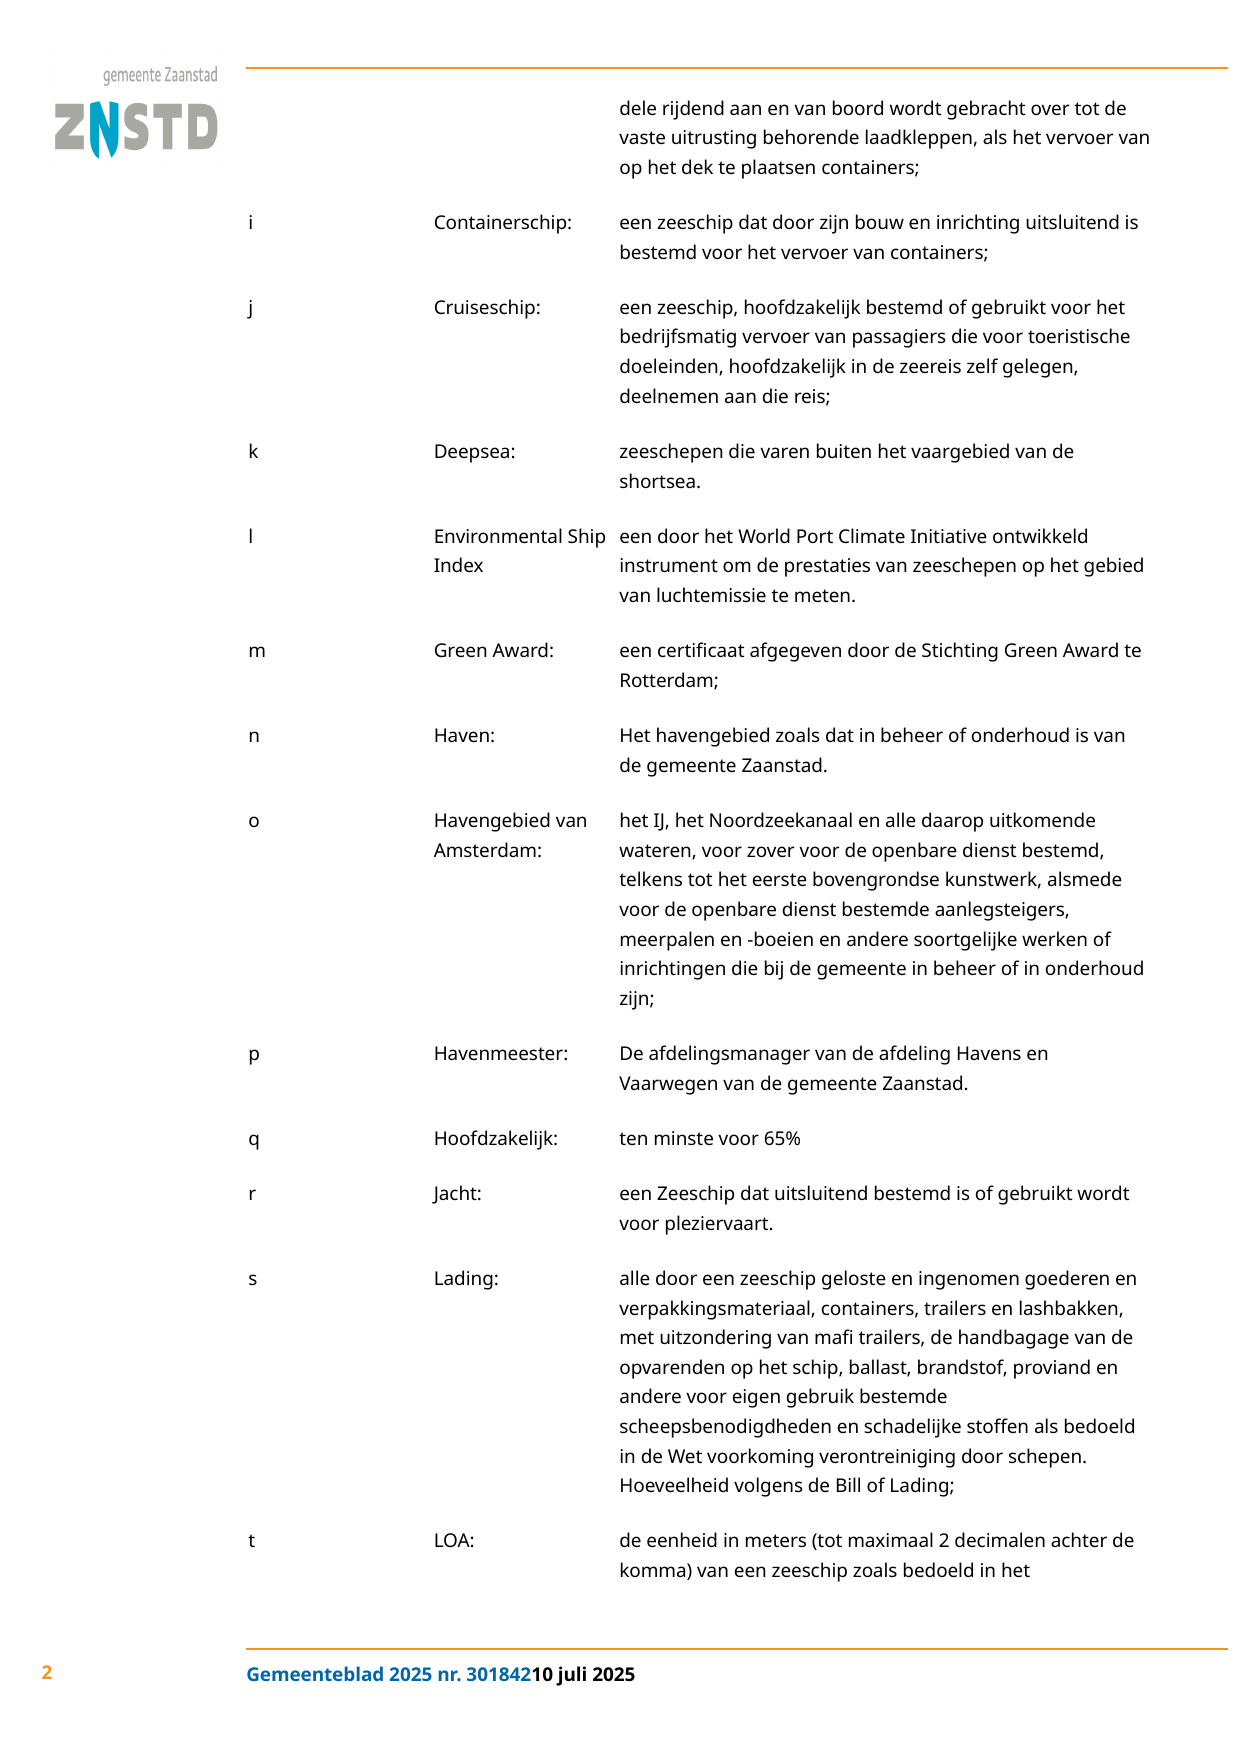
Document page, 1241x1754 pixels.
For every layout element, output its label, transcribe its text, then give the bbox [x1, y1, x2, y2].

table_cell Green Award: [434, 638, 619, 722]
table_cell LOA: [434, 1528, 619, 1583]
table_cell j [248, 294, 433, 438]
table_cell dele rijdend aan en van boord wordt gebracht over tot de vaste uitrusting behorende laadkleppen, als het vervoer van op het dek te plaatsen containers; [619, 95, 1152, 209]
table_cell Environmental Ship Index [434, 523, 619, 638]
table_cell ten minste voor 65% [619, 1125, 1152, 1180]
table_cell n [248, 723, 433, 807]
table_cell m [248, 638, 433, 722]
table_cell een certificaat afgegeven door de Stichting Green Award te Rotterdam; [619, 638, 1152, 722]
table_cell Containerschip: [434, 209, 619, 294]
table_cell de eenheid in meters (tot maximaal 2 decimalen achter de komma) van een zeeschip zoals bedoeld in het [619, 1528, 1152, 1583]
table_cell [434, 95, 619, 209]
picture [41, 47, 231, 172]
table_cell zeeschepen die varen buiten het vaargebied van de shortsea. [619, 438, 1152, 523]
table_cell r [248, 1180, 433, 1265]
table_cell Jacht: [434, 1180, 619, 1265]
table_cell Cruiseschip: [434, 294, 619, 438]
table_cell [248, 95, 433, 209]
table_cell Haven: [434, 723, 619, 807]
table_cell o [248, 808, 433, 1040]
table_cell Het havengebied zoals dat in beheer of onderhoud is van de gemeente Zaanstad. [619, 723, 1152, 807]
table_cell Lading: [434, 1265, 619, 1528]
table_cell een zeeschip, hoofdzakelijk bestemd of gebruikt voor het bedrijfsmatig vervoer van passagiers die voor toeristische doeleinden, hoofdzakelijk in de zeereis zelf gelegen, deelnemen aan die reis; [619, 294, 1152, 438]
table_cell een zeeschip dat door zijn bouw en inrichting uitsluitend is bestemd voor het vervoer van containers; [619, 209, 1152, 294]
table_cell s [248, 1265, 433, 1528]
table_cell Havengebied van Amsterdam: [434, 808, 619, 1040]
table_cell i [248, 209, 433, 294]
table_cell een door het World Port Climate Initiative ontwikkeld instrument om de prestaties van zeeschepen op het gebied van luchtemissie te meten. [619, 523, 1152, 638]
table_cell l [248, 523, 433, 638]
table_cell Havenmeester: [434, 1040, 619, 1125]
table_cell k [248, 438, 433, 523]
table_cell De afdelingsmanager van de afdeling Havens en Vaarwegen van de gemeente Zaanstad. [619, 1040, 1152, 1125]
table_cell het IJ, het Noordzeekanaal en alle daarop uitkomende wateren, voor zover voor de openbare dienst bestemd, telkens tot het eerste bovengrondse kunstwerk, alsmede voor de openbare dienst bestemde aanlegsteigers, meerpalen en -boeien en andere soortgelijke werken of inrichtingen die bij de gemeente in beheer of in onderhoud zijn; [619, 808, 1152, 1040]
table_cell t [248, 1528, 433, 1583]
table_cell p [248, 1040, 433, 1125]
table_cell q [248, 1125, 433, 1180]
table_cell een Zeeschip dat uitsluitend bestemd is of gebruikt wordt voor pleziervaart. [619, 1180, 1152, 1265]
table_cell alle door een zeeschip geloste en ingenomen goederen en verpakkingsmateriaal, containers, trailers en lashbakken, met uitzondering van mafi trailers, de handbagage van de opvarenden op het schip, ballast, brandstof, proviand en andere voor eigen gebruik bestemde scheepsbenodigdheden en schadelijke stoffen als bedoeld in de Wet voorkoming verontreiniging door schepen. Hoeveelheid volgens de Bill of Lading; [619, 1265, 1152, 1528]
table_cell Deepsea: [434, 438, 619, 523]
table_cell Hoofdzakelijk: [434, 1125, 619, 1180]
